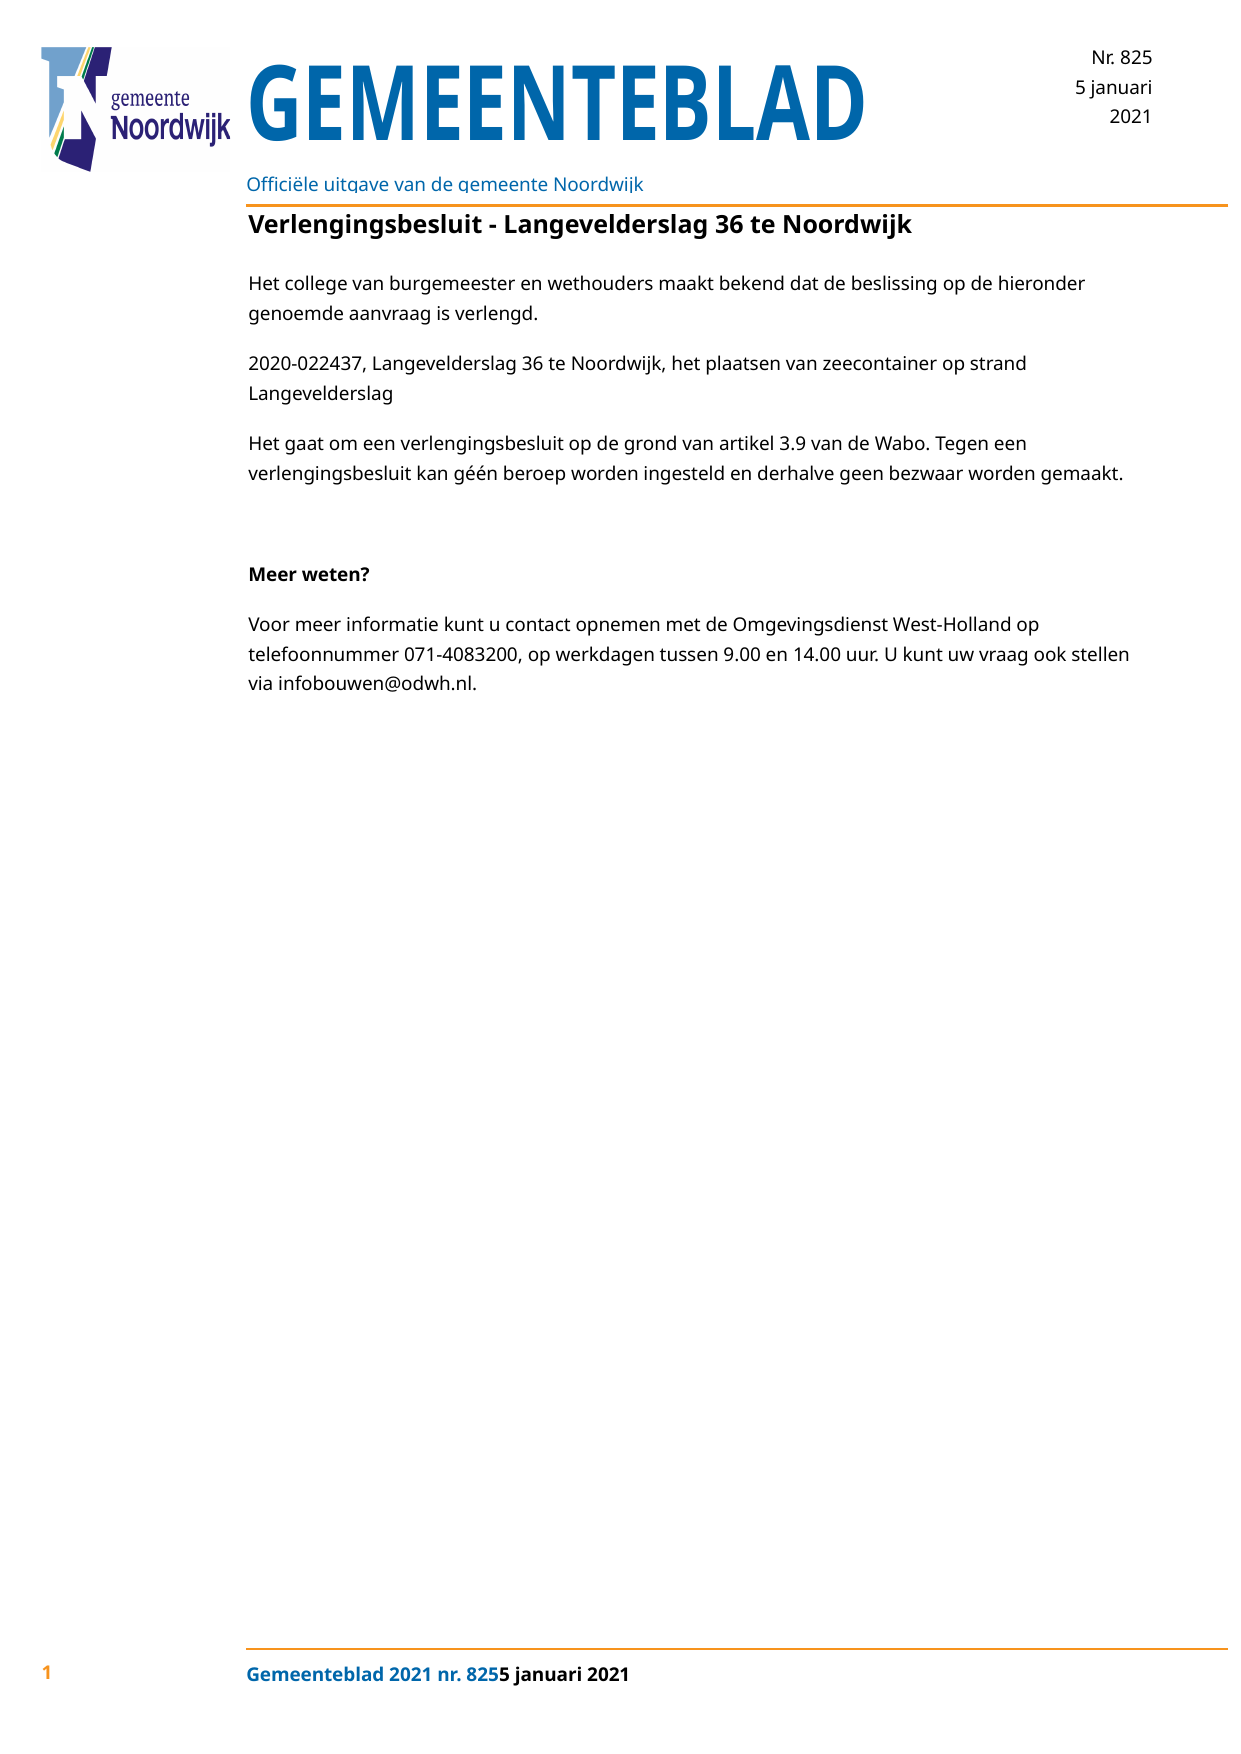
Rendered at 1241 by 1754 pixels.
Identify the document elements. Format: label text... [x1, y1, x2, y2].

picture [41, 47, 231, 172]
text Verlengingsbesluit - Langevelderslag 36 te Noordwijk [248, 207, 1152, 241]
text Meer weten? [248, 561, 1152, 586]
text Voor meer informatie kunt u contact opnemen met de Omgevingsdienst West-Holland op telefoonnummer 071-4083200, op werkdagen tussen 9.00 en 14.00 uur. U kunt uw vraag ook stellen via infobouwen@odwh.nl. [248, 611, 1152, 696]
text Het gaat om een verlengingsbesluit op de grond van artikel 3.9 van de Wabo. Tegen een verlengingsbesluit kan géén beroep worden ingesteld en derhalve geen bezwaar worden gemaakt. [248, 430, 1152, 486]
text Het college van burgemeester en wethouders maakt bekend dat de beslissing op de hieronder genoemde aanvraag is verlengd. [248, 270, 1152, 326]
text 2020-022437, Langevelderslag 36 te Noordwijk, het plaatsen van zeecontainer op strand Langevelderslag [248, 350, 1152, 406]
